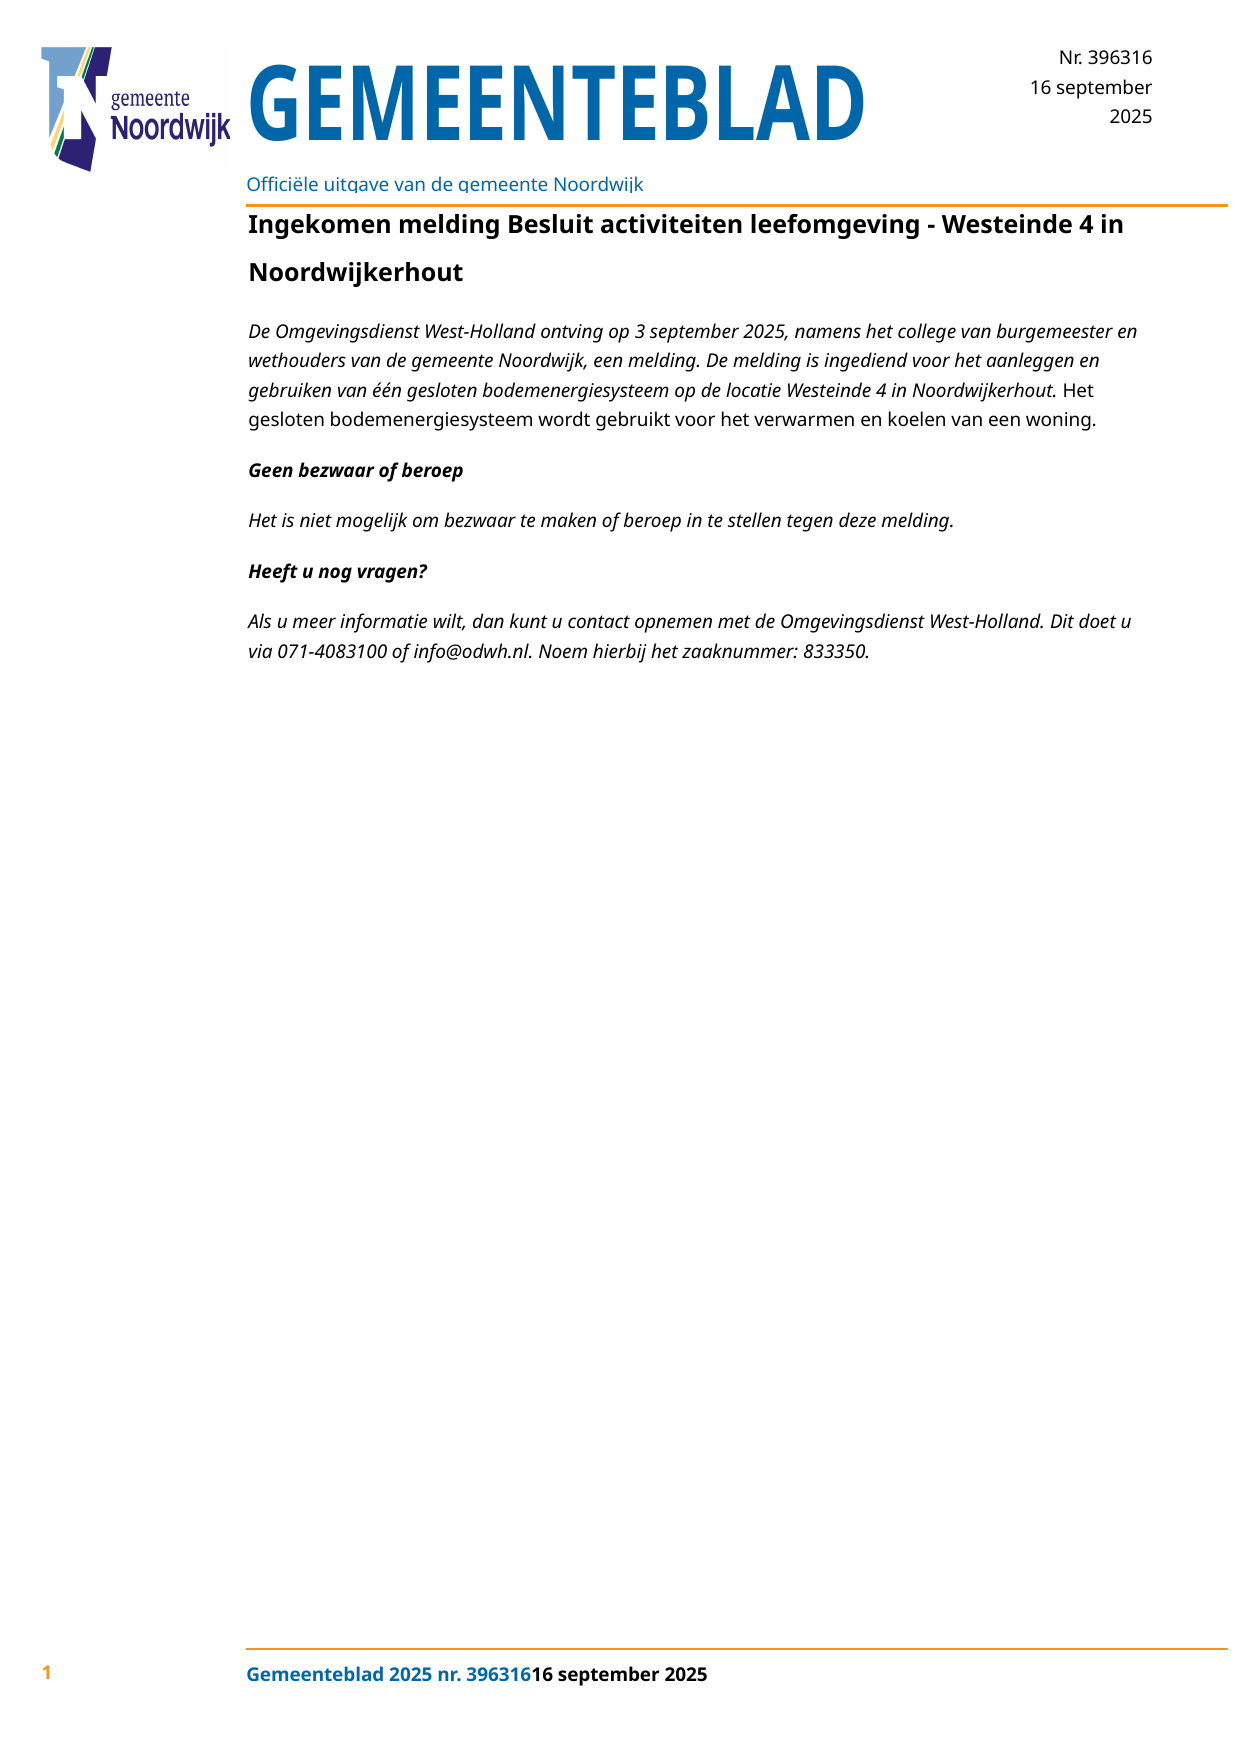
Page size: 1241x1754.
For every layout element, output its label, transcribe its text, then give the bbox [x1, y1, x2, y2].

text Als u meer informatie wilt, dan kunt u contact opnemen met de Omgevingsdienst West-Holland. Dit doet u via 071-4083100 of info@odwh.nl. Noem hierbij het zaaknummer: 833350. [248, 608, 1152, 664]
text Geen bezwaar of beroep [248, 457, 1152, 483]
text Ingekomen melding Besluit activiteiten leefomgeving - Westeinde 4 in Noordwijkerhout [248, 207, 1152, 288]
text Het is niet mogelijk om bezwaar te maken of beroep in te stellen tegen deze melding. [248, 507, 1152, 533]
picture [41, 47, 231, 172]
text Heeft u nog vragen? [248, 558, 1152, 584]
text De Omgevingsdienst West-Holland ontving op 3 september 2025, namens het college van burgemeester en wethouders van de gemeente Noordwijk, een melding. De melding is ingediend voor het aanleggen en gebruiken van één gesloten bodemenergiesysteem op de locatie Westeinde 4 in Noordwijkerhout. Het gesloten bodemenergiesysteem wordt gebruikt voor het verwarmen en koelen van een woning. [248, 318, 1152, 432]
